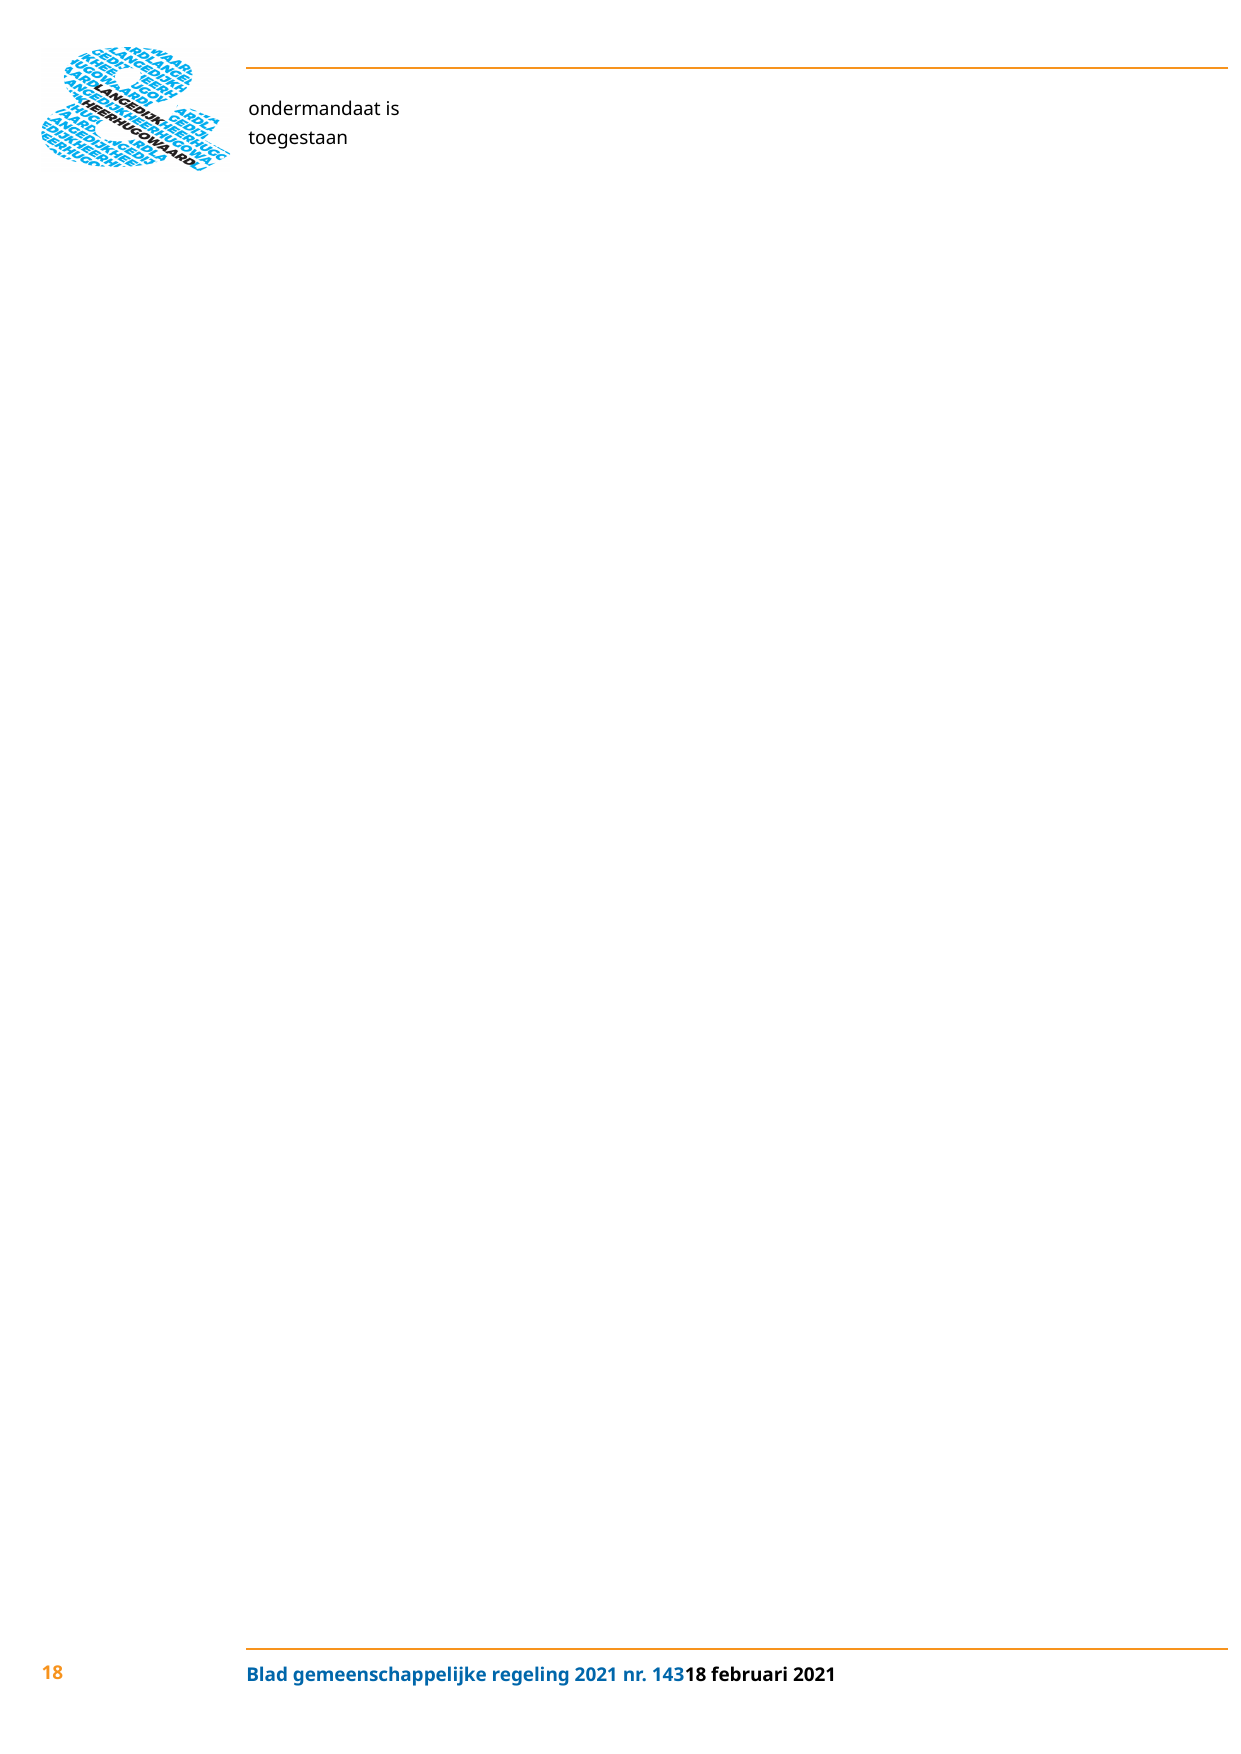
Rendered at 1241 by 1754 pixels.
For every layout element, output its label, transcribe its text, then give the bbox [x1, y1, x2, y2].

table_cell [700, 95, 926, 150]
picture [101, 151, 118, 161]
picture [77, 126, 85, 131]
table_cell [474, 95, 700, 150]
picture [95, 56, 103, 62]
picture [126, 51, 148, 65]
picture [65, 142, 76, 149]
picture [64, 130, 100, 151]
picture [69, 110, 88, 121]
picture [200, 116, 208, 121]
picture [108, 64, 149, 89]
table_cell [926, 95, 1152, 150]
picture [150, 76, 165, 85]
table_cell ondermandaat is toegestaan [248, 95, 474, 150]
picture [41, 47, 231, 172]
picture [115, 47, 125, 53]
picture [129, 89, 140, 94]
picture [180, 116, 188, 121]
picture [115, 56, 123, 61]
picture [41, 129, 59, 139]
picture [141, 151, 149, 156]
